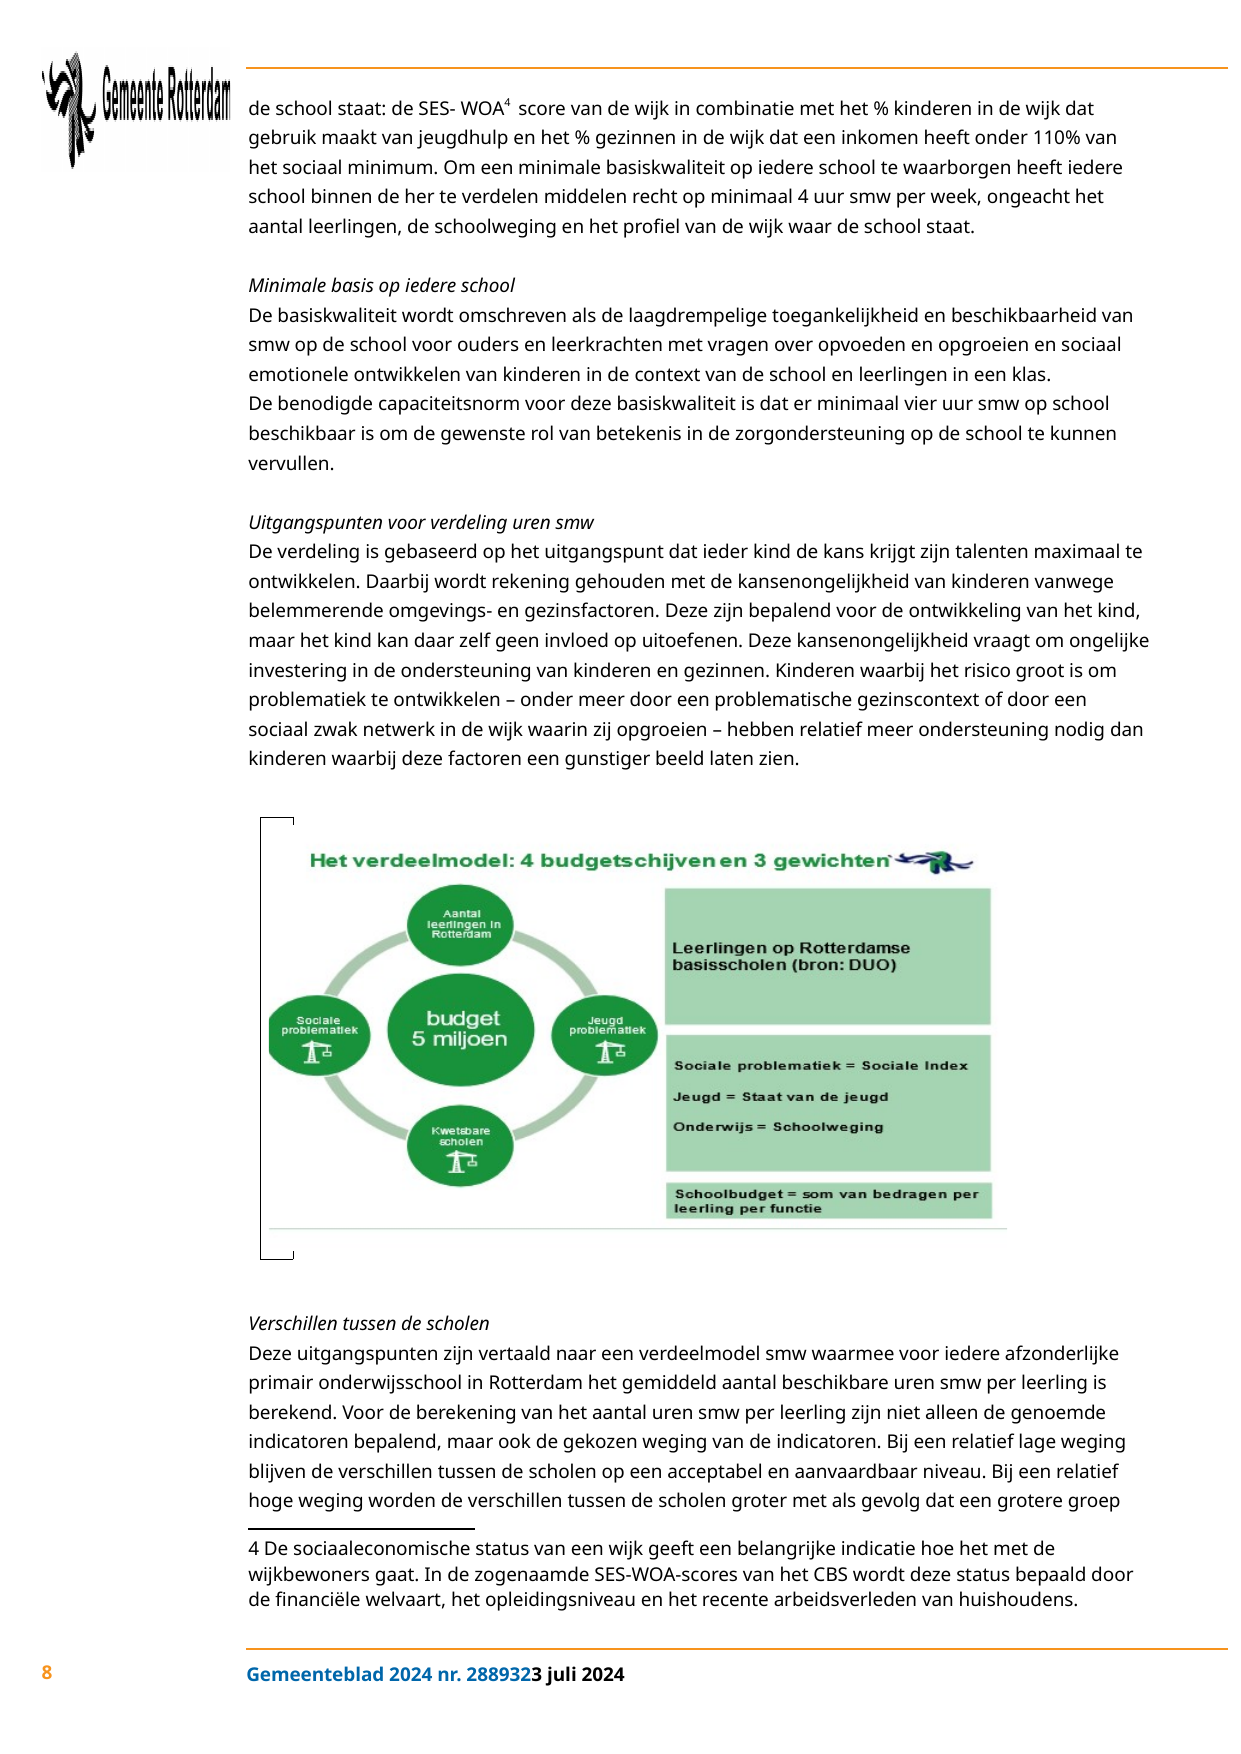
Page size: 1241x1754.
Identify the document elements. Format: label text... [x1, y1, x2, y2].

text de school staat: de SES- WOA score van de wijk in combinatie met het % kinderen in de wijk dat gebruik maakt van jeugdhulp en het % gezinnen in de wijk dat een inkomen heeft onder 110% van het sociaal minimum. Om een minimale basiskwaliteit op iedere school te waarborgen heeft iedere school binnen de her te verdelen middelen recht op minimaal 4 uur smw per week, ongeacht het aantal leerlingen, de schoolweging en het profiel van de wijk waar de school staat. [248, 95, 1152, 239]
text Deze uitgangspunten zijn vertaald naar een verdeelmodel smw waarmee voor iedere afzonderlijke primair onderwijsschool in Rotterdam het gemiddeld aantal beschikbare uren smw per leerling is berekend. Voor de berekening van het aantal uren smw per leerling zijn niet alleen de genoemde indicatoren bepalend, maar ook de gekozen weging van de indicatoren. Bij een relatief lage weging blijven de verschillen tussen de scholen op een acceptabel en aanvaardbaar niveau. Bij een relatief hoge weging worden de verschillen tussen de scholen groter met als gevolg dat een grotere groep [248, 1340, 1152, 1513]
text De benodigde capaciteitsnorm voor deze basiskwaliteit is dat er minimaal vier uur smw op school beschikbaar is om de gewenste rol van betekenis in de zorgondersteuning op de school te kunnen vervullen. [248, 391, 1152, 476]
picture [41, 47, 231, 172]
picture [268, 825, 1008, 1251]
text Verschillen tussen de scholen [248, 1310, 1152, 1336]
text De verdeling is gebaseerd op het uitgangspunt dat ieder kind de kans krijgt zijn talenten maximaal te ontwikkelen. Daarbij wordt rekening gehouden met de kansenongelijkheid van kinderen vanwege belemmerende omgevings- en gezinsfactoren. Deze zijn bepalend voor de ontwikkeling van het kind, maar het kind kan daar zelf geen invloed op uitoefenen. Deze kansenongelijkheid vraagt om ongelijke investering in de ondersteuning van kinderen en gezinnen. Kinderen waarbij het risico groot is om problematiek te ontwikkelen – onder meer door een problematische gezinscontext of door een sociaal zwak netwerk in de wijk waarin zij opgroeien – hebben relatief meer ondersteuning nodig dan kinderen waarbij deze factoren een gunstiger beeld laten zien. [248, 538, 1152, 771]
text Uitgangspunten voor verdeling uren smw [248, 509, 1152, 535]
text De sociaaleconomische status van een wijk geeft een belangrijke indicatie hoe het met de wijkbewoners gaat. In de zogenaamde SES-WOA-scores van het CBS wordt deze status bepaald door de financiële welvaart, het opleidingsniveau en het recente arbeidsverleden van huishoudens. [248, 1535, 1152, 1612]
text Minimale basis op iedere school [248, 272, 1152, 298]
text De basiskwaliteit wordt omschreven als de laagdrempelige toegankelijkheid en beschikbaarheid van smw op de school voor ouders en leerkrachten met vragen over opvoeden en opgroeien en sociaal emotionele ontwikkelen van kinderen in de context van de school en leerlingen in een klas. [248, 302, 1152, 387]
